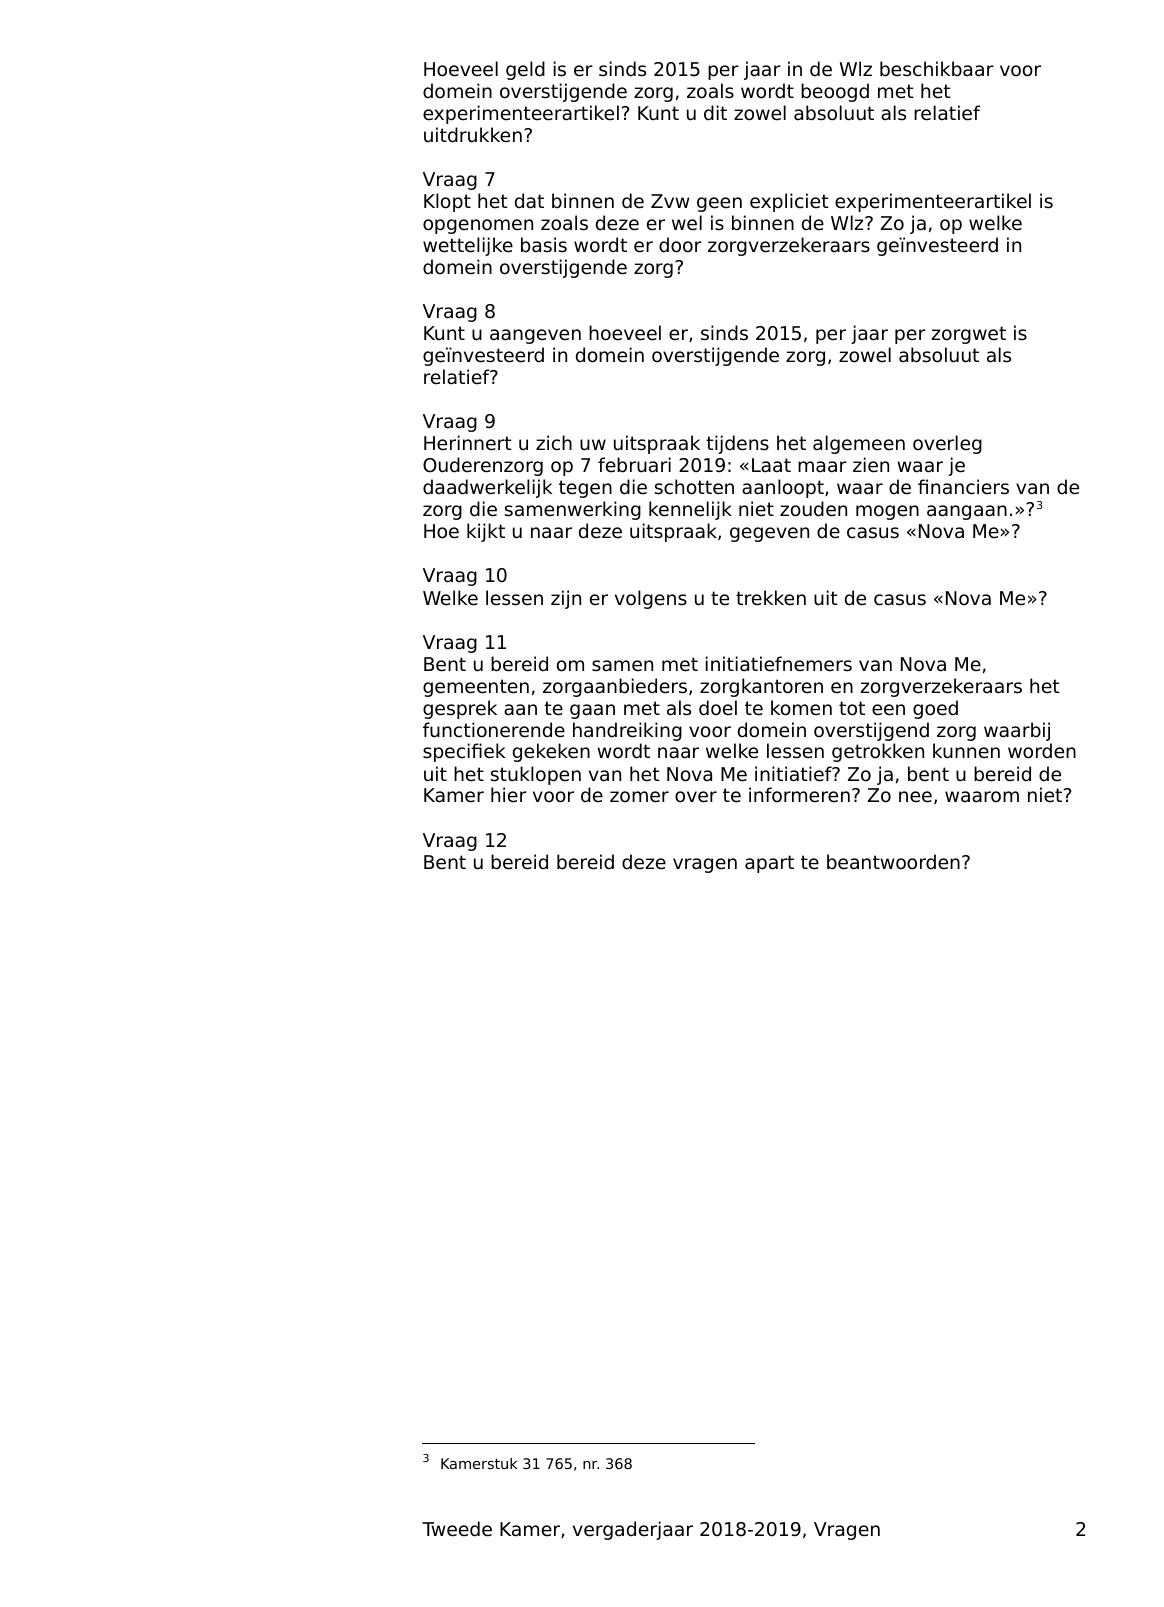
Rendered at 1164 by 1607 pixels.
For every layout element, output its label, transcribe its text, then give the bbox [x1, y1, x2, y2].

text Bent u bereid bereid deze vragen apart te beantwoorden? [422, 852, 1087, 873]
text Vraag 9 [422, 411, 1087, 433]
text Vraag 12 [422, 829, 1087, 852]
text Bent u bereid om samen met initiatiefnemers van Nova Me, gemeenten, zorgaanbieders, zorgkantoren en zorgverzekeraars het gesprek aan te gaan met als doel te komen tot een goed functionerende handreiking voor domein overstijgend zorg waarbij specifiek gekeken wordt naar welke lessen getrokken kunnen worden uit het stuklopen van het Nova Me initiatief? Zo ja, bent u bereid de Kamer hier voor de zomer over te informeren? Zo nee, waarom niet? [422, 653, 1087, 807]
text Hoeveel geld is er sinds 2015 per jaar in de Wlz beschikbaar voor domein overstijgende zorg, zoals wordt beoogd met het experimenteerartikel? Kunt u dit zowel absoluut als relatief uitdrukken? [422, 59, 1087, 147]
text Kamerstuk 31 765, nr. 368 [422, 1452, 1087, 1474]
text Vraag 10 [422, 565, 1087, 587]
text Welke lessen zijn er volgens u te trekken uit de casus «Nova Me»? [422, 587, 1087, 609]
text Kunt u aangeven hoeveel er, sinds 2015, per jaar per zorgwet is geïnvesteerd in domein overstijgende zorg, zowel absoluut als relatief? [422, 323, 1087, 389]
text Klopt het dat binnen de Zvw geen expliciet experimenteerartikel is opgenomen zoals deze er wel is binnen de Wlz? Zo ja, op welke wettelijke basis wordt er door zorgverzekeraars geïnvesteerd in domein overstijgende zorg? [422, 191, 1087, 279]
text Vraag 7 [422, 169, 1087, 191]
text Vraag 8 [422, 301, 1087, 323]
text Vraag 11 [422, 632, 1087, 653]
text Herinnert u zich uw uitspraak tijdens het algemeen overleg Ouderenzorg op 7 februari 2019: «Laat maar zien waar je daadwerkelijk tegen die schotten aanloopt, waar de financiers van de zorg die samenwerking kennelijk niet zouden mogen aangaan.»? Hoe kijkt u naar deze uitspraak, gegeven de casus «Nova Me»? [422, 433, 1087, 543]
